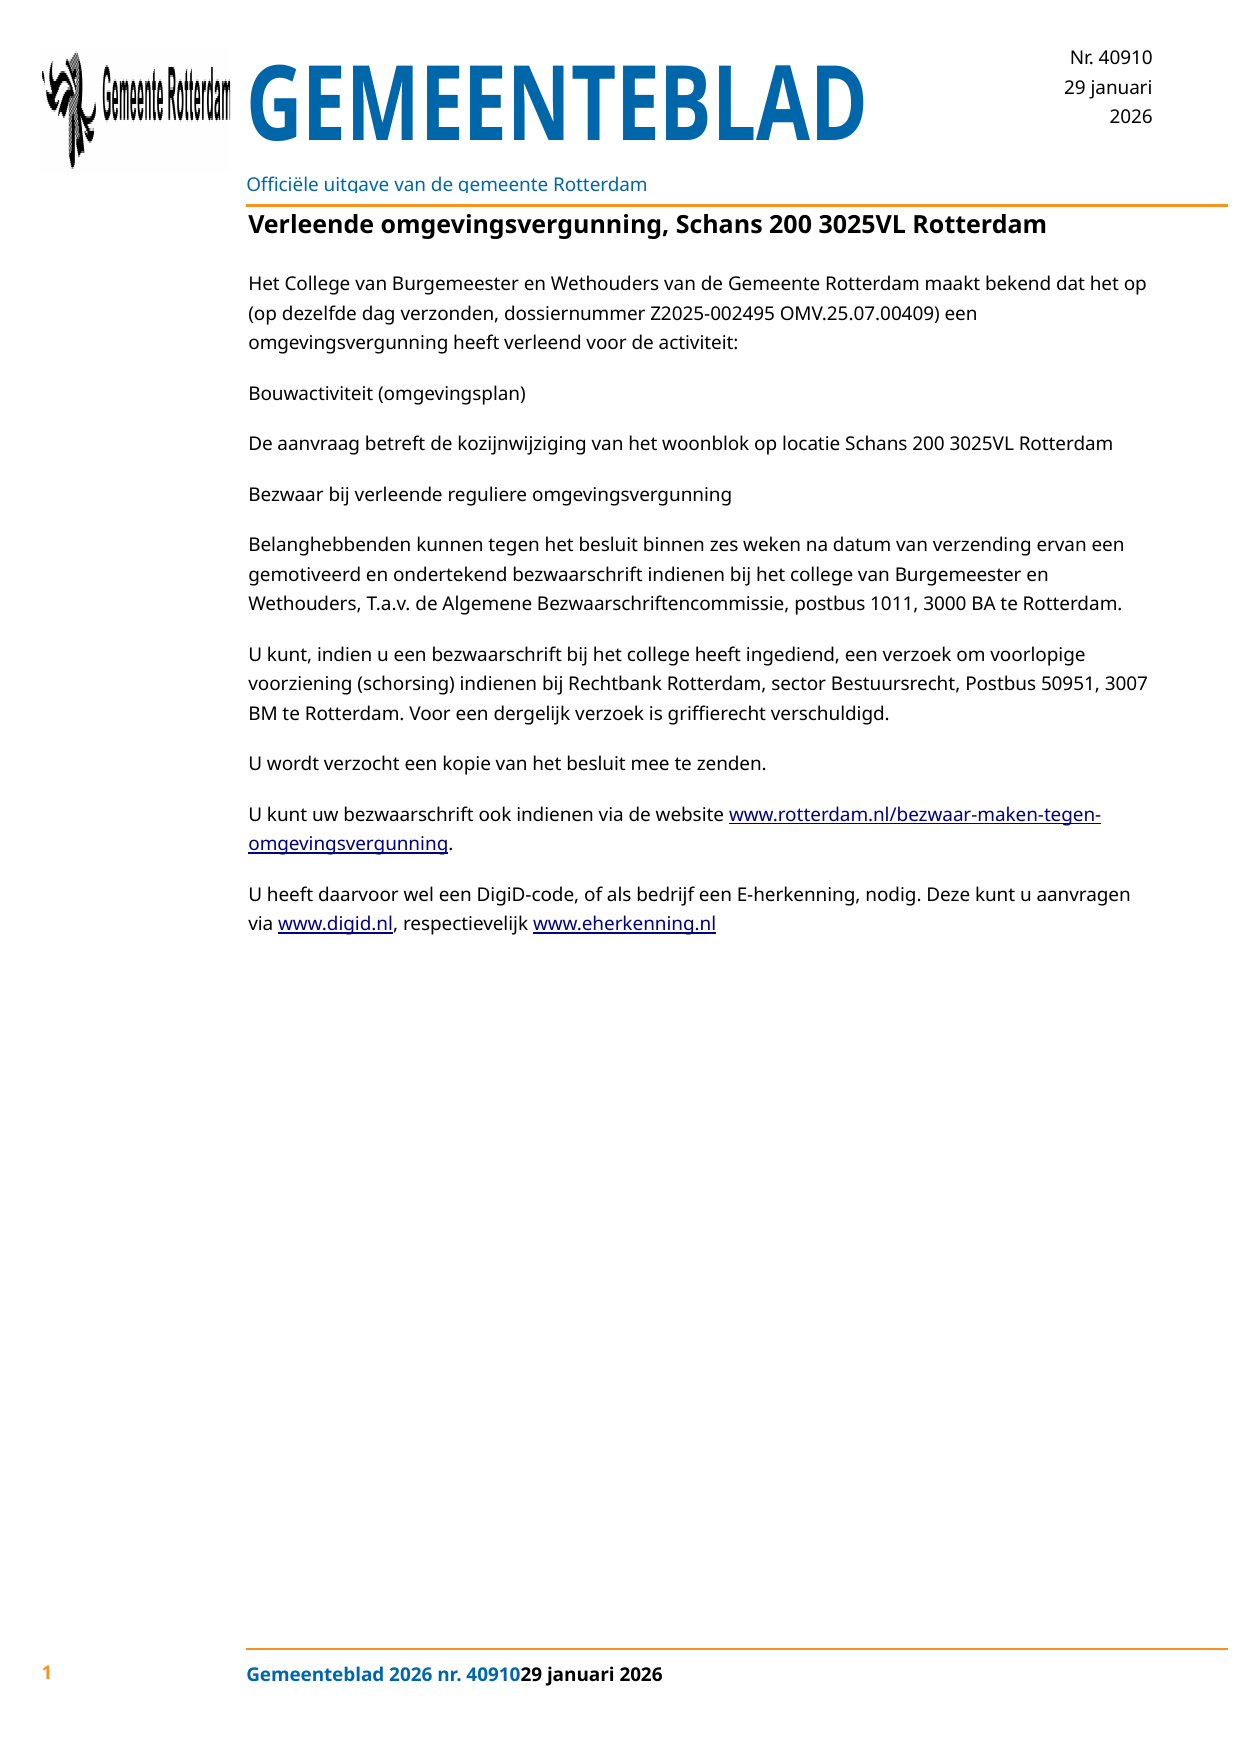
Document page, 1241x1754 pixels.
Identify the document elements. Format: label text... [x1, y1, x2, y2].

text U kunt, indien u een bezwaarschrift bij het college heeft ingediend, een verzoek om voorlopige voorziening (schorsing) indienen bij Rechtbank Rotterdam, sector Bestuursrecht, Postbus 50951, 3007 BM te Rotterdam. Voor een dergelijk verzoek is griffierecht verschuldigd. [248, 641, 1152, 726]
text U wordt verzocht een kopie van het besluit mee te zenden. [248, 750, 1152, 776]
text Belanghebbenden kunnen tegen het besluit binnen zes weken na datum van verzending ervan een gemotiveerd en ondertekend bezwaarschrift indienen bij het college van Burgemeester en Wethouders, T.a.v. de Algemene Bezwaarschriftencommissie, postbus 1011, 3000 BA te Rotterdam. [248, 531, 1152, 616]
text U kunt uw bezwaarschrift ook indienen via de website www.rotterdam.nl/bezwaar-maken-tegen-omgevingsvergunning. [248, 801, 1152, 856]
text Bezwaar bij verleende reguliere omgevingsvergunning [248, 481, 1152, 506]
text Verleende omgevingsvergunning, Schans 200 3025VL Rotterdam [248, 207, 1152, 241]
text De aanvraag betreft de kozijnwijziging van het woonblok op locatie Schans 200 3025VL Rotterdam [248, 430, 1152, 456]
picture [41, 47, 231, 172]
text Het College van Burgemeester en Wethouders van de Gemeente Rotterdam maakt bekend dat het op (op dezelfde dag verzonden, dossiernummer Z2025-002495 OMV.25.07.00409) een omgevingsvergunning heeft verleend voor de activiteit: [248, 270, 1152, 355]
text Bouwactiviteit (omgevingsplan) [248, 380, 1152, 406]
text U heeft daarvoor wel een DigiD-code, of als bedrijf een E-herkenning, nodig. Deze kunt u aanvragen via www.digid.nl, respectievelijk www.eherkenning.nl [248, 881, 1152, 936]
